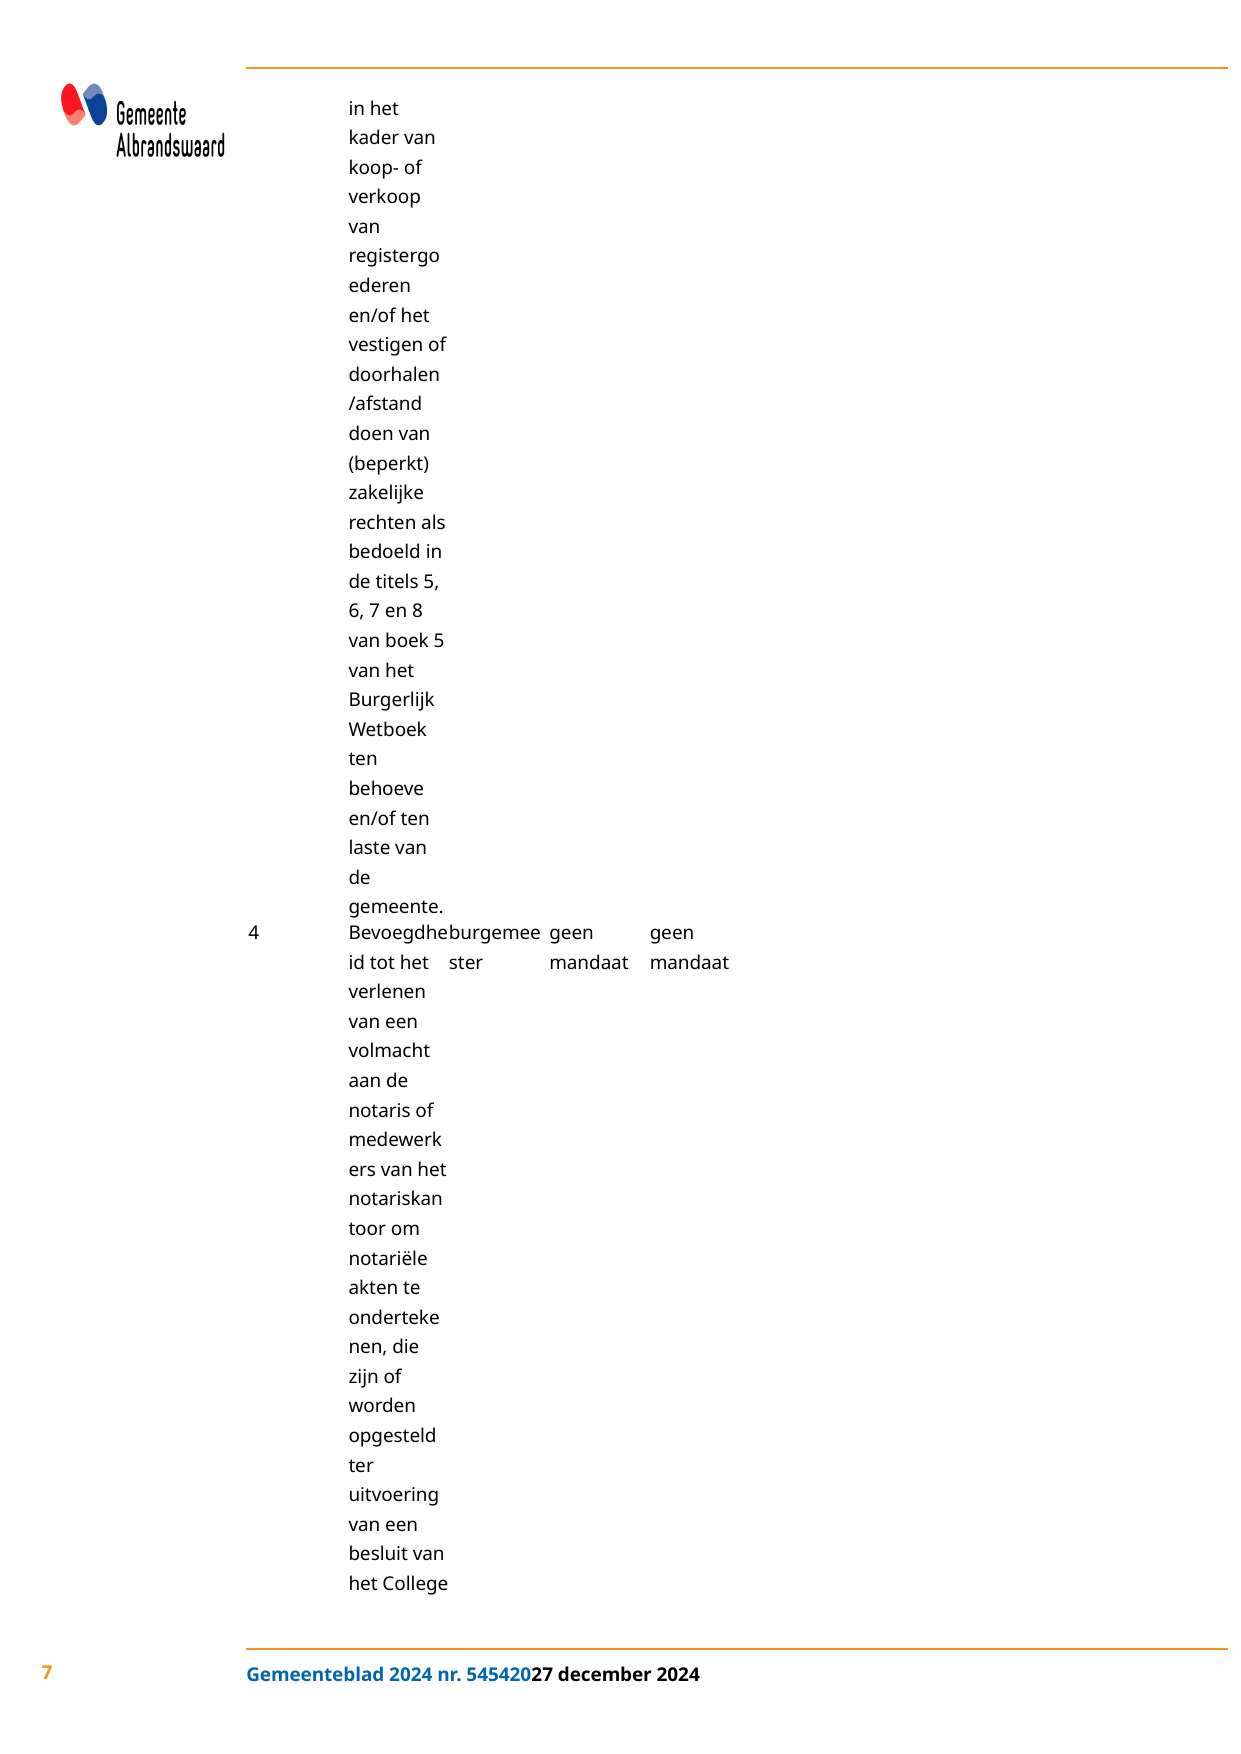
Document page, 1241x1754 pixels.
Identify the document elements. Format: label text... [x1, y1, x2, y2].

table_cell [850, 919, 951, 1596]
table_cell [248, 95, 348, 919]
table_cell [750, 95, 850, 919]
table_cell [850, 95, 951, 919]
table_cell [549, 95, 649, 919]
table_cell [1051, 95, 1152, 919]
table_cell [449, 95, 549, 919]
table_cell [951, 95, 1051, 919]
table_cell in het kader van koop- of verkoop van registergoederen en/of het vestigen of doorhalen /afstand doen van (beperkt) zakelijke rechten als bedoeld in de titels 5, 6, 7 en 8 van boek 5 van het Burgerlijk Wetboek ten behoeve en/of ten laste van de gemeente. [348, 95, 449, 919]
table_cell [1051, 919, 1152, 1596]
table_cell geen mandaat [650, 919, 750, 1596]
table_cell [750, 919, 850, 1596]
picture [41, 47, 231, 172]
table_cell geen mandaat [549, 919, 649, 1596]
table_cell [650, 95, 750, 919]
table_cell [951, 919, 1051, 1596]
table_cell 4 [248, 919, 348, 1596]
table_cell burgemeester [449, 919, 549, 1596]
table_cell Bevoegdheid tot het verlenen van een volmacht aan de notaris of medewerkers van het notariskantoor om notariële akten te ondertekenen, die zijn of worden opgesteld ter uitvoering van een besluit van het College [348, 919, 449, 1596]
